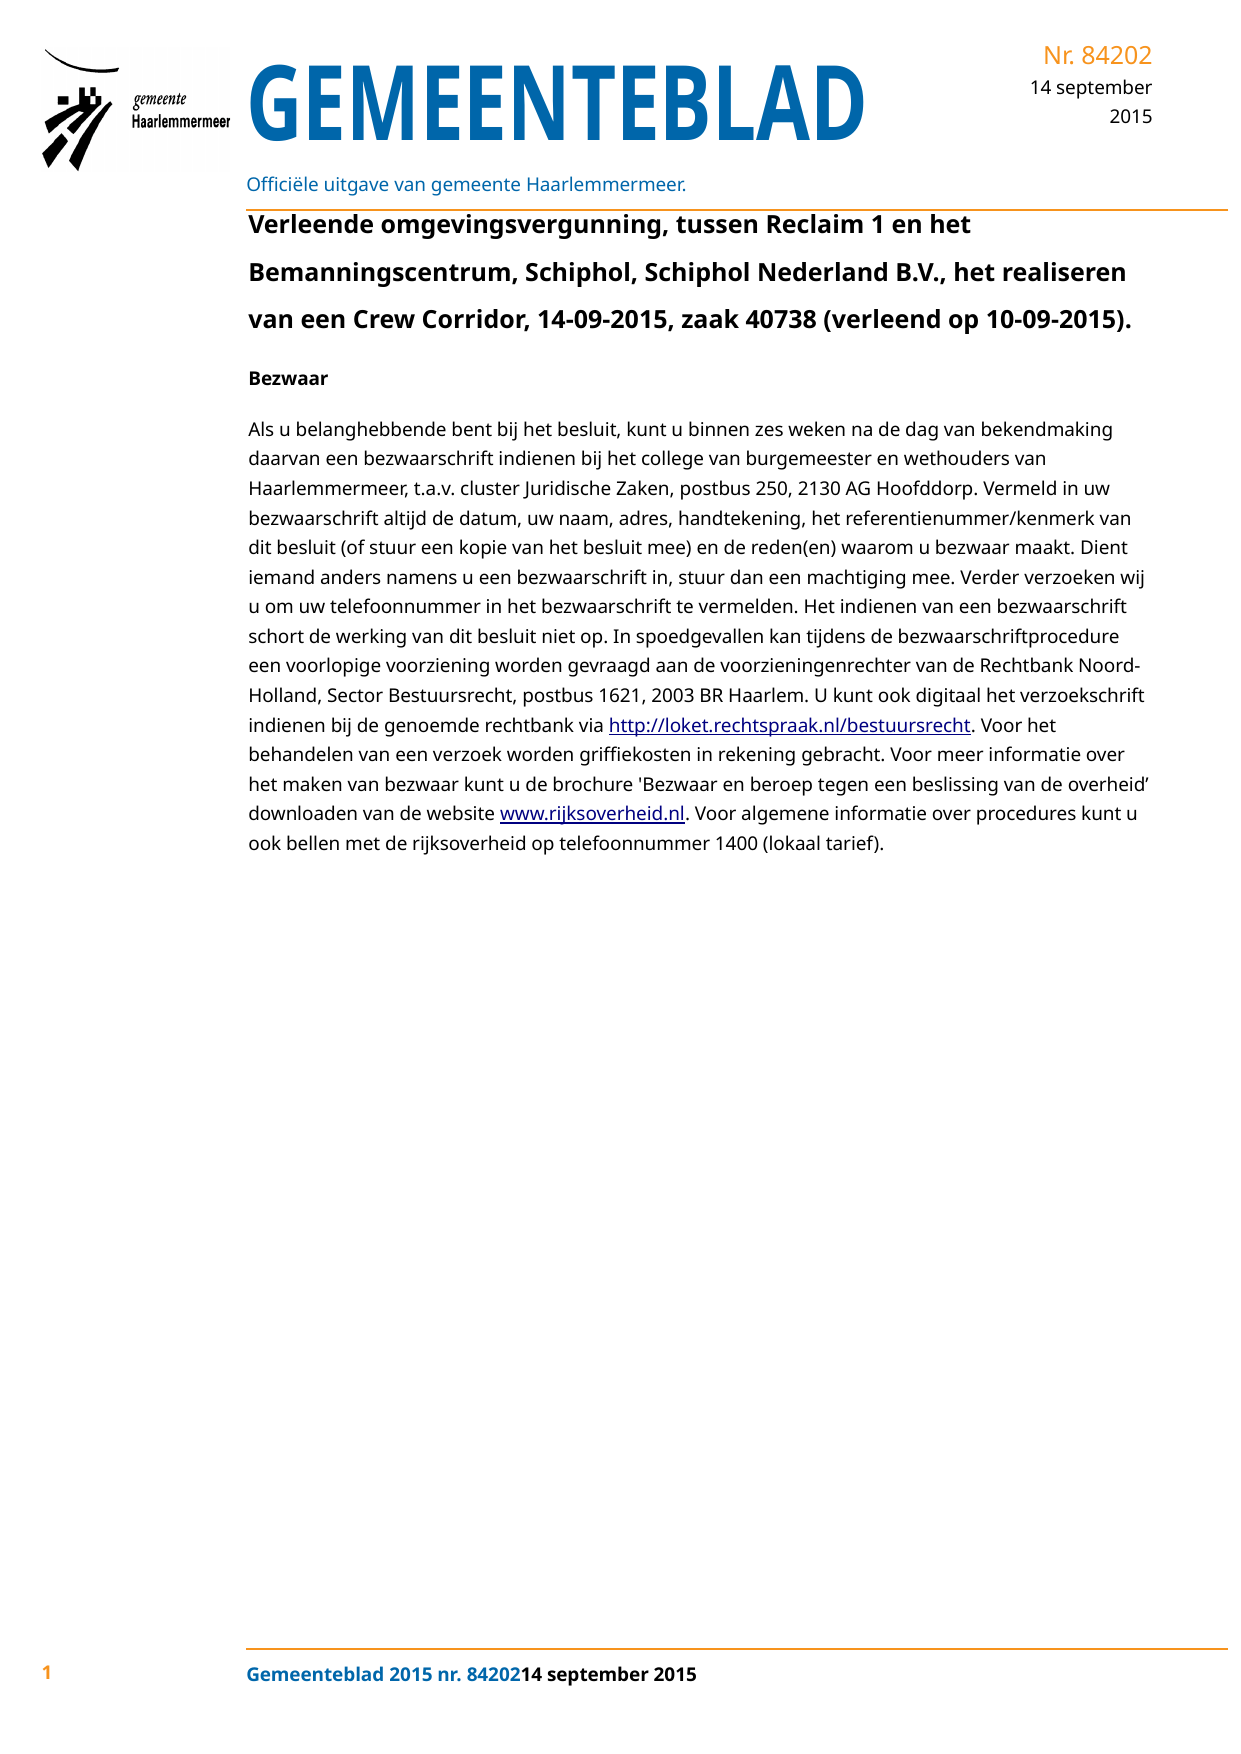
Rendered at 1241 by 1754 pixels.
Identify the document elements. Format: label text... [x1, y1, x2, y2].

text Verleende omgevingsvergunning, tussen Reclaim 1 en het Bemanningscentrum, Schiphol, Schiphol Nederland B.V., het realiseren van een Crew Corridor, 14-09-2015, zaak 40738 (verleend op 10-09-2015). [248, 211, 1152, 336]
text Bezwaar [248, 366, 1152, 391]
text Als u belanghebbende bent bij het besluit, kunt u binnen zes weken na de dag van bekendmaking daarvan een bezwaarschrift indienen bij het college van burgemeester en wethouders van Haarlemmermeer, t.a.v. cluster Juridische Zaken, postbus 250, 2130 AG Hoofddorp. Vermeld in uw bezwaarschrift altijd de datum, uw naam, adres, handtekening, het referentienummer/kenmerk van dit besluit (of stuur een kopie van het besluit mee) en de reden(en) waarom u bezwaar maakt. Dient iemand anders namens u een bezwaarschrift in, stuur dan een machtiging mee. Verder verzoeken wij u om uw telefoonnummer in het bezwaarschrift te vermelden. Het indienen van een bezwaarschrift schort de werking van dit besluit niet op. In spoedgevallen kan tijdens de bezwaarschriftprocedure een voorlopige voorziening worden gevraagd aan de voorzieningenrechter van de Rechtbank Noord-Holland, Sector Bestuursrecht, postbus 1621, 2003 BR Haarlem. U kunt ook digitaal het verzoekschrift indienen bij de genoemde rechtbank via http://loket.rechtspraak.nl/bestuursrecht. Voor het behandelen van een verzoek worden griffiekosten in rekening gebracht. Voor meer informatie over het maken van bezwaar kunt u de brochure 'Bezwaar en beroep tegen een beslissing van de overheid’ downloaden van de website www.rijksoverheid.nl. Voor algemene informatie over procedures kunt u ook bellen met de rijksoverheid op telefoonnummer 1400 (lokaal tarief). [248, 416, 1152, 856]
picture [41, 47, 231, 172]
